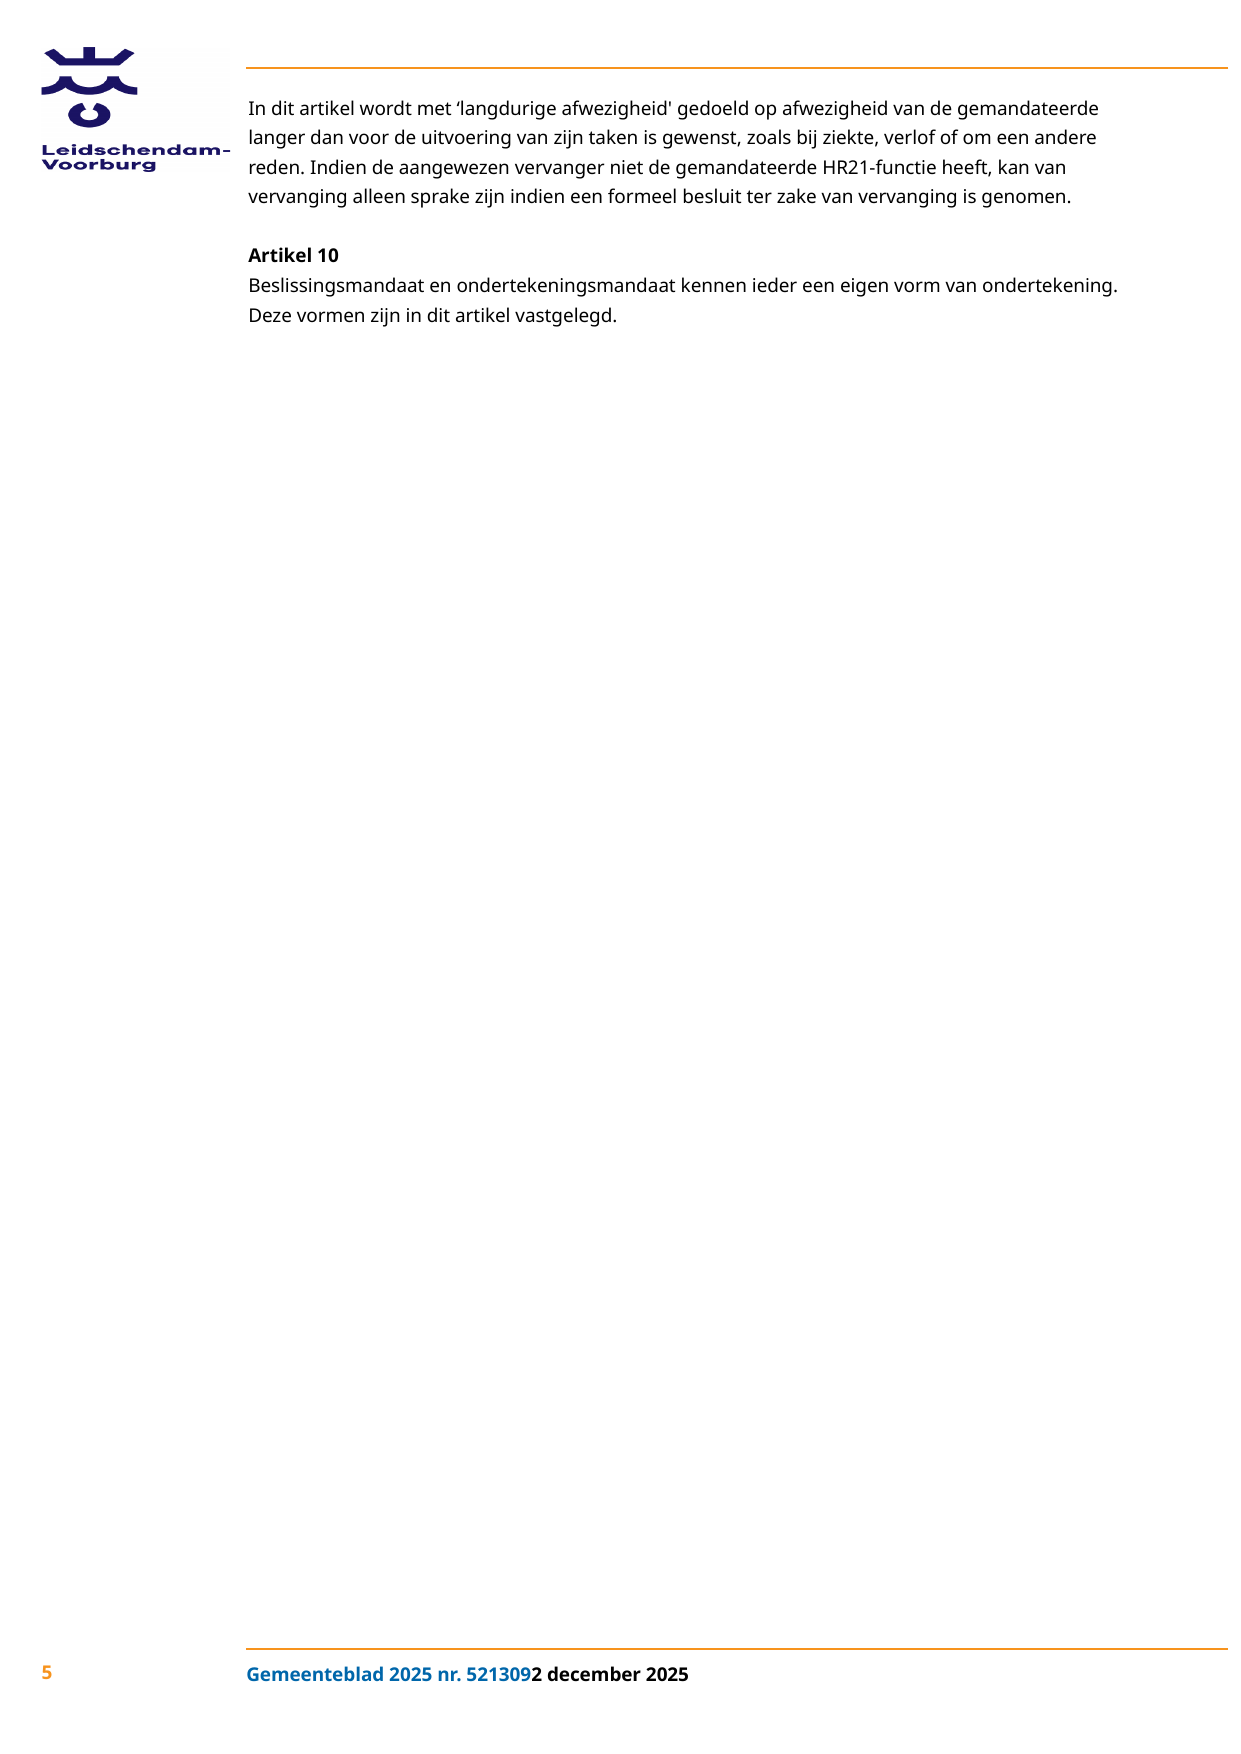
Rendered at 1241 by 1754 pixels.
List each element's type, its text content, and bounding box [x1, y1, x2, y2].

picture [41, 47, 231, 172]
text Artikel 10 [248, 243, 1152, 268]
text In dit artikel wordt met ‘langdurige afwezigheid' gedoeld op afwezigheid van de gemandateerde langer dan voor de uitvoering van zijn taken is gewenst, zoals bij ziekte, verlof of om een andere reden. Indien de aangewezen vervanger niet de gemandateerde HR21-functie heeft, kan van vervanging alleen sprake zijn indien een formeel besluit ter zake van vervanging is genomen. [248, 95, 1152, 209]
text Beslissingsmandaat en ondertekeningsmandaat kennen ieder een eigen vorm van ondertekening. Deze vormen zijn in dit artikel vastgelegd. [248, 272, 1152, 328]
